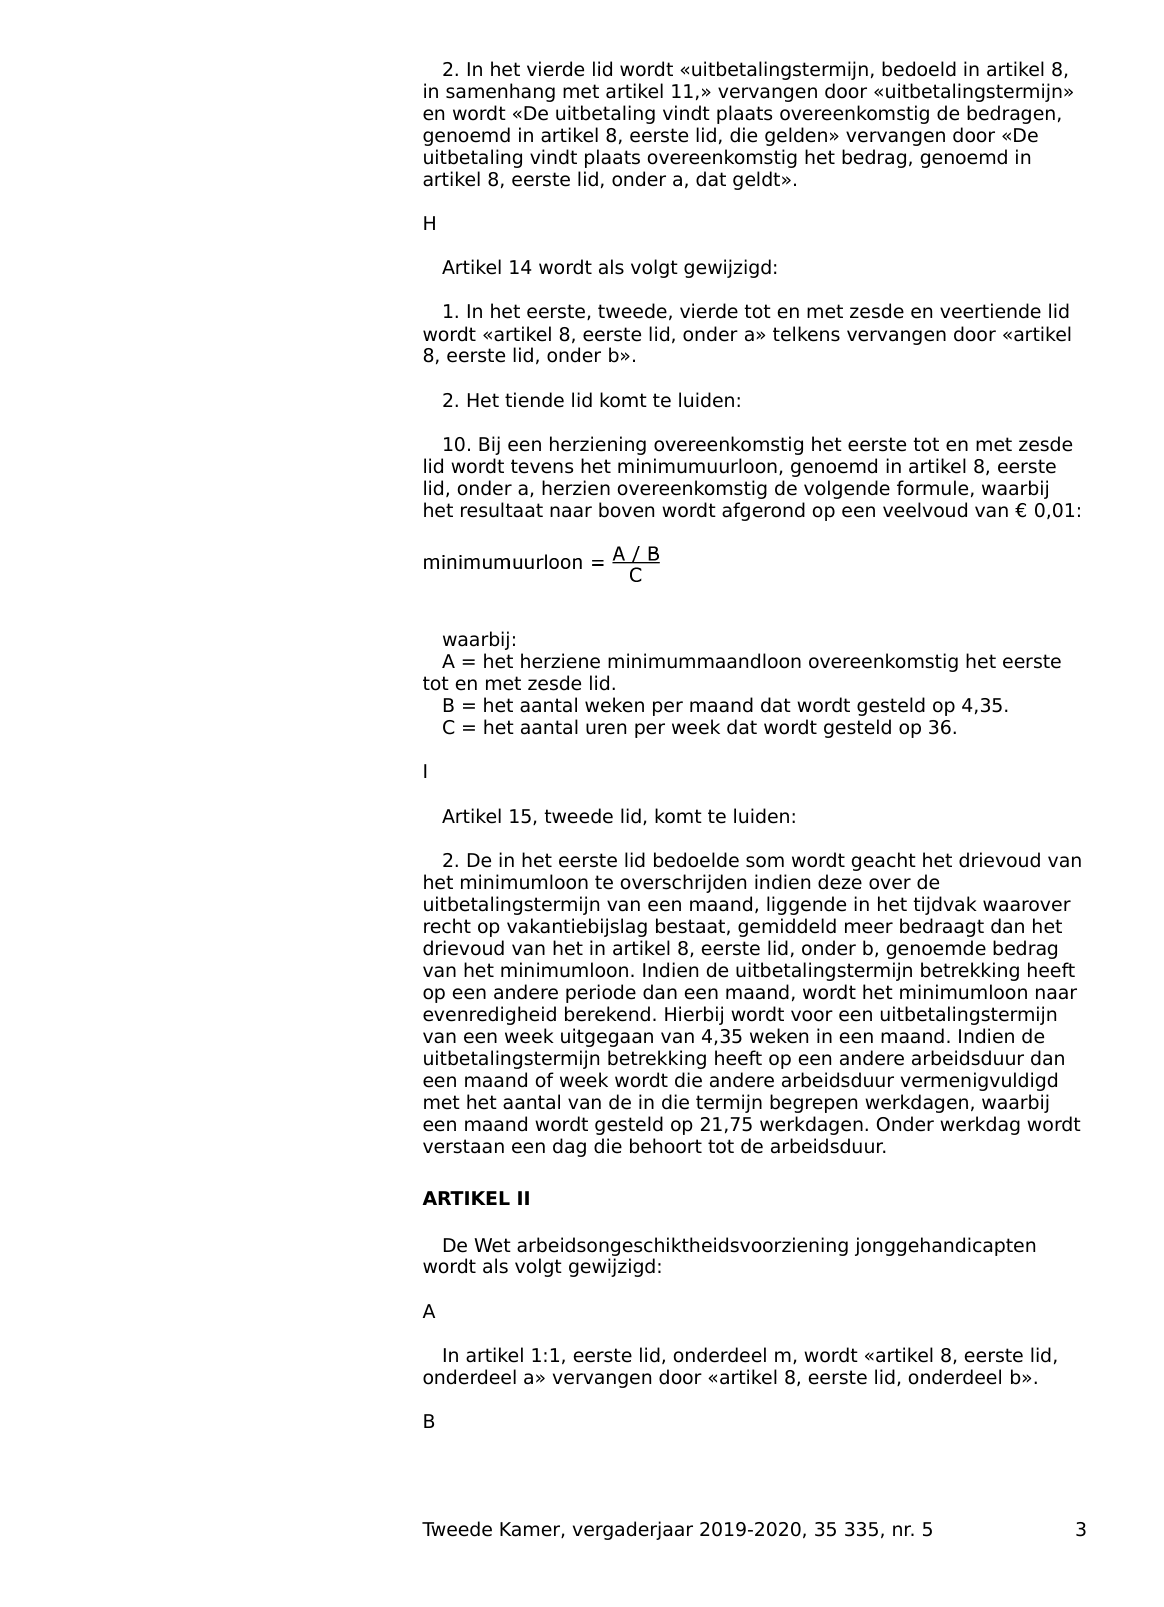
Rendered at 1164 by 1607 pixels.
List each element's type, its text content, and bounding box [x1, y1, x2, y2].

text De Wet arbeidsongeschiktheidsvoorziening jonggehandicapten wordt als volgt gewijzigd: [422, 1234, 1087, 1278]
text 2. Het tiende lid komt te luiden: [422, 389, 1087, 412]
text 2. In het vierde lid wordt «uitbetalingstermijn, bedoeld in artikel 8, in samenhang met artikel 11,» vervangen door «uitbetalingstermijn» en wordt «De uitbetaling vindt plaats overeenkomstig de bedragen, genoemd in artikel 8, eerste lid, die gelden» vervangen door «De uitbetaling vindt plaats overeenkomstig het bedrag, genoemd in artikel 8, eerste lid, onder a, dat geldt». [422, 59, 1087, 191]
text Artikel 15, tweede lid, komt te luiden: [422, 806, 1087, 828]
text 2. De in het eerste lid bedoelde som wordt geacht het drievoud van het minimumloon te overschrijden indien deze over de uitbetalingstermijn van een maand, liggende in het tijdvak waarover recht op vakantiebijslag bestaat, gemiddeld meer bedraagt dan het drievoud van het in artikel 8, eerste lid, onder b, genoemde bedrag van het minimumloon. Indien de uitbetalingstermijn betrekking heeft op een andere periode dan een maand, wordt het minimumloon naar evenredigheid berekend. Hierbij wordt voor een uitbetalingstermijn van een week uitgegaan van 4,35 weken in een maand. Indien de uitbetalingstermijn betrekking heeft op een andere arbeidsduur dan een maand of week wordt die andere arbeidsduur vermenigvuldigd met het aantal van de in die termijn begrepen werkdagen, waarbij een maand wordt gesteld op 21,75 werkdagen. Onder werkdag wordt verstaan een dag die behoort tot de arbeidsduur. [422, 850, 1087, 1157]
text 1. In het eerste, tweede, vierde tot en met zesde en veertiende lid wordt «artikel 8, eerste lid, onder a» telkens vervangen door «artikel 8, eerste lid, onder b». [422, 301, 1087, 367]
text waarbij: [422, 629, 1087, 651]
text I [422, 761, 1087, 783]
picture [422, 543, 683, 586]
text B = het aantal weken per maand dat wordt gesteld op 4,35. [422, 695, 1087, 717]
text C = het aantal uren per week dat wordt gesteld op 36. [422, 717, 1087, 739]
text A = het herziene minimummaandloon overeenkomstig het eerste tot en met zesde lid. [422, 651, 1087, 695]
subtitle ARTIKEL II [422, 1187, 1087, 1209]
text H [422, 213, 1087, 235]
text Artikel 14 wordt als volgt gewijzigd: [422, 257, 1087, 279]
text 10. Bij een herziening overeenkomstig het eerste tot en met zesde lid wordt tevens het minimumuurloon, genoemd in artikel 8, eerste lid, onder a, herzien overeenkomstig de volgende formule, waarbij het resultaat naar boven wordt afgerond op een veelvoud van € 0,01: [422, 434, 1087, 522]
text B [422, 1411, 1087, 1433]
text In artikel 1:1, eerste lid, onderdeel m, wordt «artikel 8, eerste lid, onderdeel a» vervangen door «artikel 8, eerste lid, onderdeel b». [422, 1345, 1087, 1389]
text A [422, 1301, 1087, 1323]
